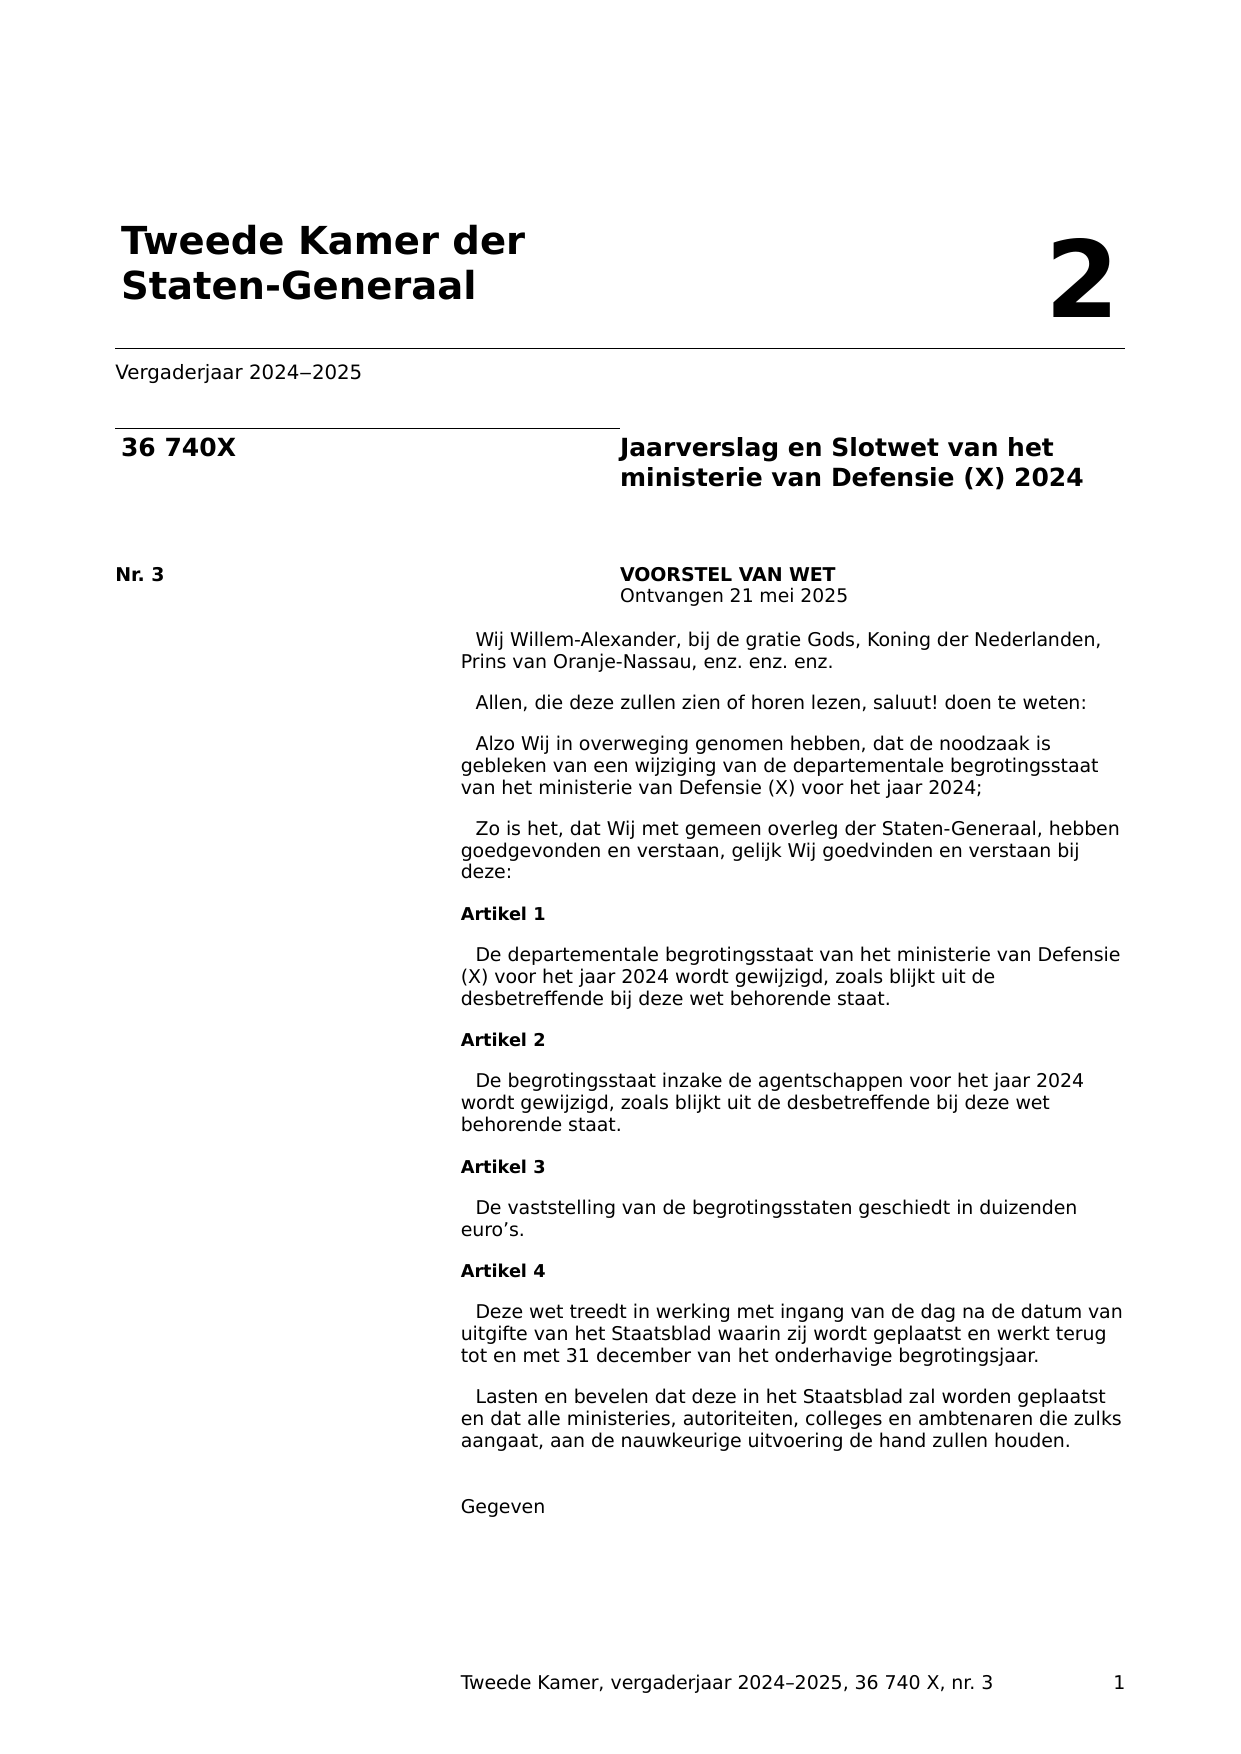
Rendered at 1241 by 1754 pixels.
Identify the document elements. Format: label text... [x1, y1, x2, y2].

text De vaststelling van de begrotingsstaten geschiedt in duizenden euro’s. [461, 1197, 1125, 1241]
table_header Nr. 3 [115, 564, 620, 629]
table_header Tweede Kamer der Staten-Generaal [115, 213, 620, 348]
table_header Voorstel van wet Ontvangen 21 mei 2025 [620, 564, 1125, 629]
table_cell Vergaderjaar 2024‒2025 [115, 349, 1125, 384]
table_header 36 740X [115, 429, 620, 498]
title Artikel 1 [461, 902, 1125, 925]
text Allen, die deze zullen zien of horen lezen, saluut! doen te weten: [461, 692, 1125, 714]
text Gegeven [461, 1496, 1125, 1517]
table_header 2 [620, 213, 1125, 348]
text Deze wet treedt in werking met ingang van de dag na de datum van uitgifte van het Staatsblad waarin zij wordt geplaatst en werkt terug tot en met 31 december van het onderhavige begrotingsjaar. [461, 1301, 1125, 1367]
text De begrotingsstaat inzake de agentschappen voor het jaar 2024 wordt gewijzigd, zoals blijkt uit de desbetreffende bij deze wet behorende staat. [461, 1070, 1125, 1136]
title Artikel 2 [461, 1028, 1125, 1051]
title Artikel 4 [461, 1259, 1125, 1282]
table_header Jaarverslag en Slotwet van het ministerie van Defensie (X) 2024 [620, 428, 1125, 498]
text Lasten en bevelen dat deze in het Staatsblad zal worden geplaatst en dat alle ministeries, autoriteiten, colleges en ambtenaren die zulks aangaat, aan de nauwkeurige uitvoering de hand zullen houden. [461, 1386, 1125, 1473]
text De departementale begrotingsstaat van het ministerie van Defensie (X) voor het jaar 2024 wordt gewijzigd, zoals blijkt uit de desbetreffende bij deze wet behorende staat. [461, 944, 1125, 1010]
text Alzo Wij in overweging genomen hebben, dat de noodzaak is gebleken van een wijziging van de departementale begrotingsstaat van het ministerie van Defensie (X) voor het jaar 2024; [461, 733, 1125, 799]
text Zo is het, dat Wij met gemeen overleg der Staten-Generaal, hebben goedgevonden en verstaan, gelijk Wij goedvinden en verstaan bij deze: [461, 817, 1125, 883]
title Artikel 3 [461, 1155, 1125, 1178]
text Wij Willem-Alexander, bij de gratie Gods, Koning der Nederlanden, Prins van Oranje-Nassau, enz. enz. enz. [461, 629, 1125, 673]
